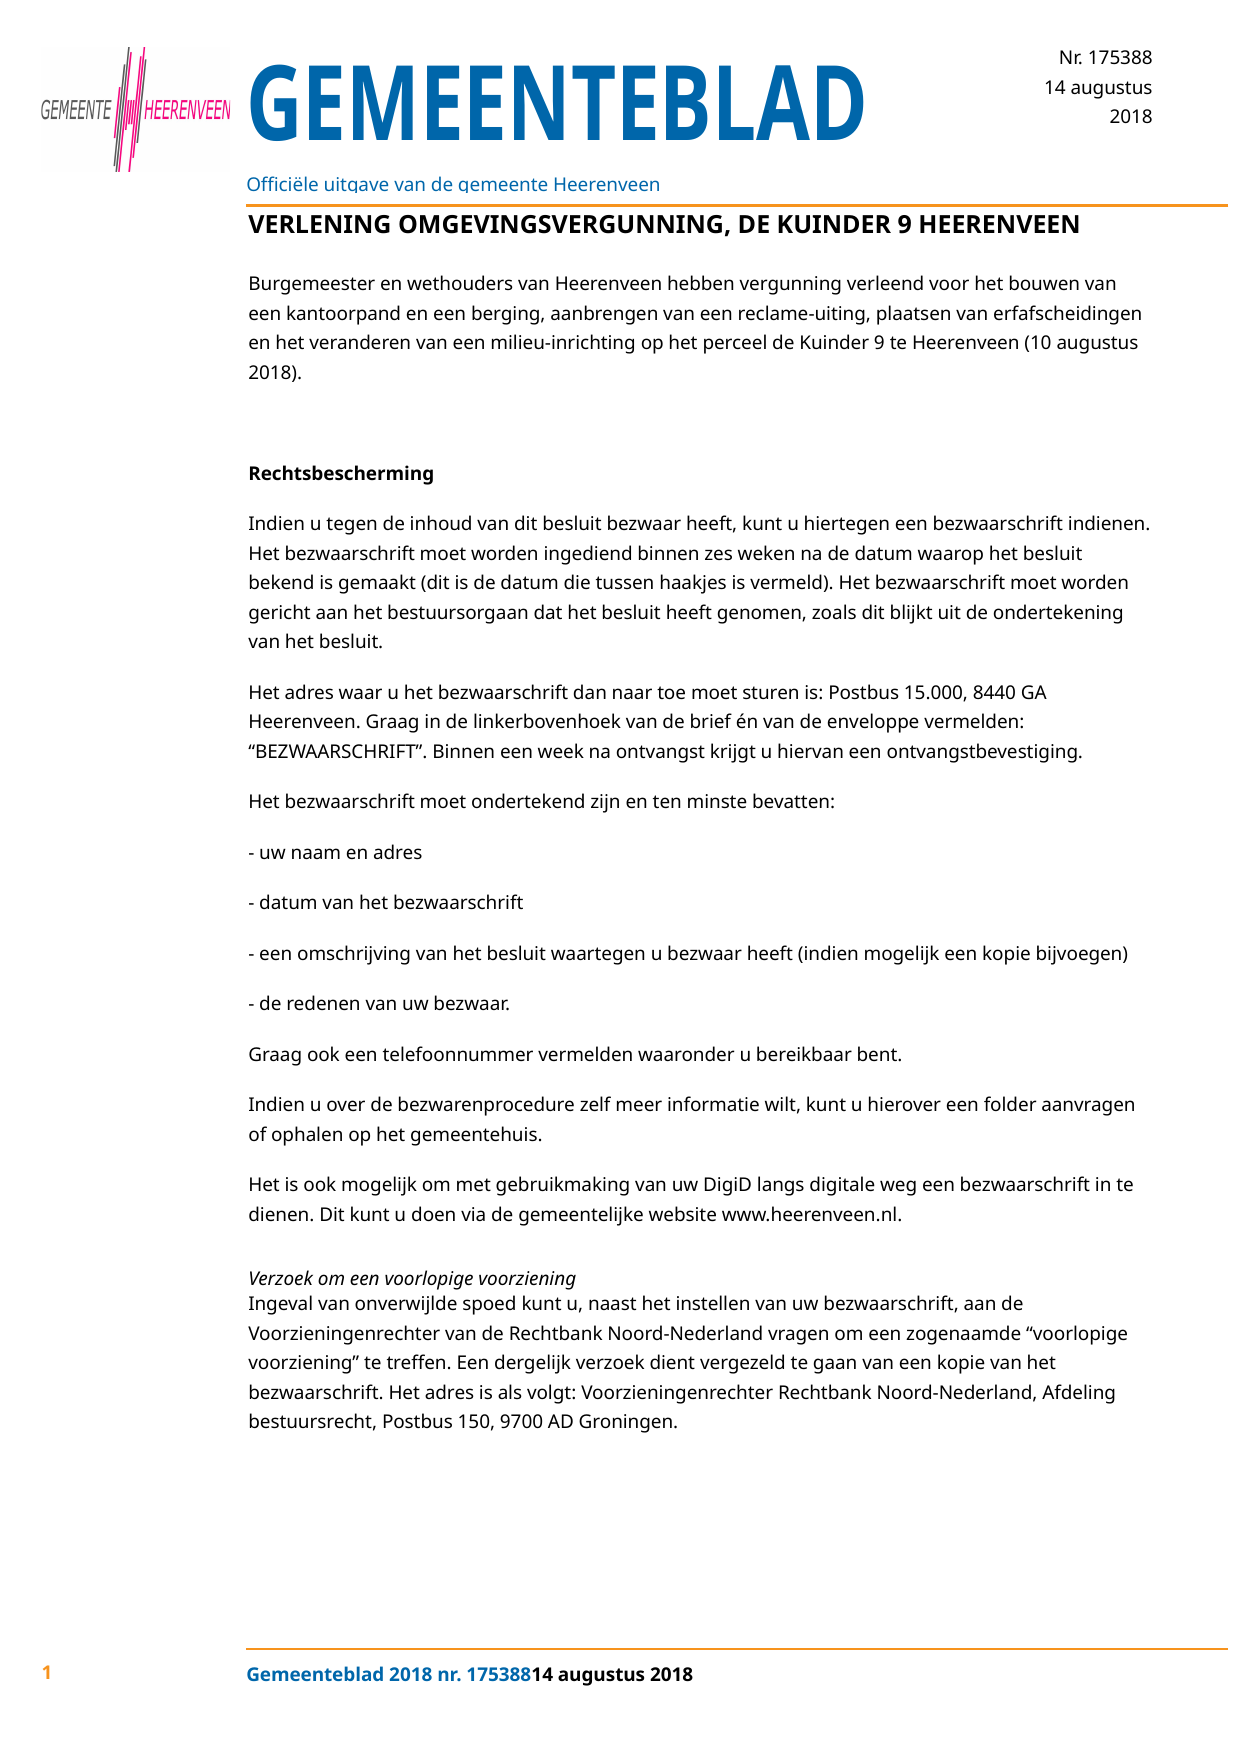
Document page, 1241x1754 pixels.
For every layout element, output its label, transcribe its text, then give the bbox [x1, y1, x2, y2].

text - datum van het bezwaarschrift [248, 889, 1152, 915]
text Het bezwaarschrift moet ondertekend zijn en ten minste bevatten: [248, 789, 1152, 814]
text Het is ook mogelijk om met gebruikmaking van uw DigiD langs digitale weg een bezwaarschrift in te dienen. Dit kunt u doen via de gemeentelijke website www.heerenveen.nl. [248, 1171, 1152, 1226]
text Verzoek om een voorlopige voorziening [248, 1265, 1152, 1290]
text Burgemeester en wethouders van Heerenveen hebben vergunning verleend voor het bouwen van een kantoorpand en een berging, aanbrengen van een reclame-uiting, plaatsen van erfafscheidingen en het veranderen van een milieu-inrichting op het perceel de Kuinder 9 te Heerenveen (10 augustus 2018). [248, 270, 1152, 385]
text Indien u over de bezwarenprocedure zelf meer informatie wilt, kunt u hierover een folder aanvragen of ophalen op het gemeentehuis. [248, 1091, 1152, 1146]
text Het adres waar u het bezwaarschrift dan naar toe moet sturen is: Postbus 15.000, 8440 GA Heerenveen. Graag in de linkerbovenhoek van de brief én van de enveloppe vermelden: “BEZWAARSCHRIFT”. Binnen een week na ontvangst krijgt u hiervan een ontvangstbevestiging. [248, 679, 1152, 764]
text - de redenen van uw bezwaar. [248, 990, 1152, 1016]
text Ingeval van onverwijlde spoed kunt u, naast het instellen van uw bezwaarschrift, aan de Voorzieningenrechter van de Rechtbank Noord-Nederland vragen om een zogenaamde “voorlopige voorziening” te treffen. Een dergelijk verzoek dient vergezeld te gaan van een kopie van het bezwaarschrift. Het adres is als volgt: Voorzieningenrechter Rechtbank Noord-Nederland, Afdeling bestuursrecht, Postbus 150, 9700 AD Groningen. [248, 1290, 1152, 1434]
picture [41, 47, 231, 172]
text Graag ook een telefoonnummer vermelden waaronder u bereikbaar bent. [248, 1041, 1152, 1066]
text - een omschrijving van het besluit waartegen u bezwaar heeft (indien mogelijk een kopie bijvoegen) [248, 940, 1152, 966]
text Indien u tegen de inhoud van dit besluit bezwaar heeft, kunt u hiertegen een bezwaarschrift indienen. Het bezwaarschrift moet worden ingediend binnen zes weken na de datum waarop het besluit bekend is gemaakt (dit is de datum die tussen haakjes is vermeld). Het bezwaarschrift moet worden gericht aan het bestuursorgaan dat het besluit heeft genomen, zoals dit blijkt uit de ondertekening van het besluit. [248, 510, 1152, 654]
text - uw naam en adres [248, 839, 1152, 865]
text VERLENING OMGEVINGSVERGUNNING, DE KUINDER 9 HEERENVEEN [248, 207, 1152, 241]
text Rechtsbescherming [248, 460, 1152, 486]
